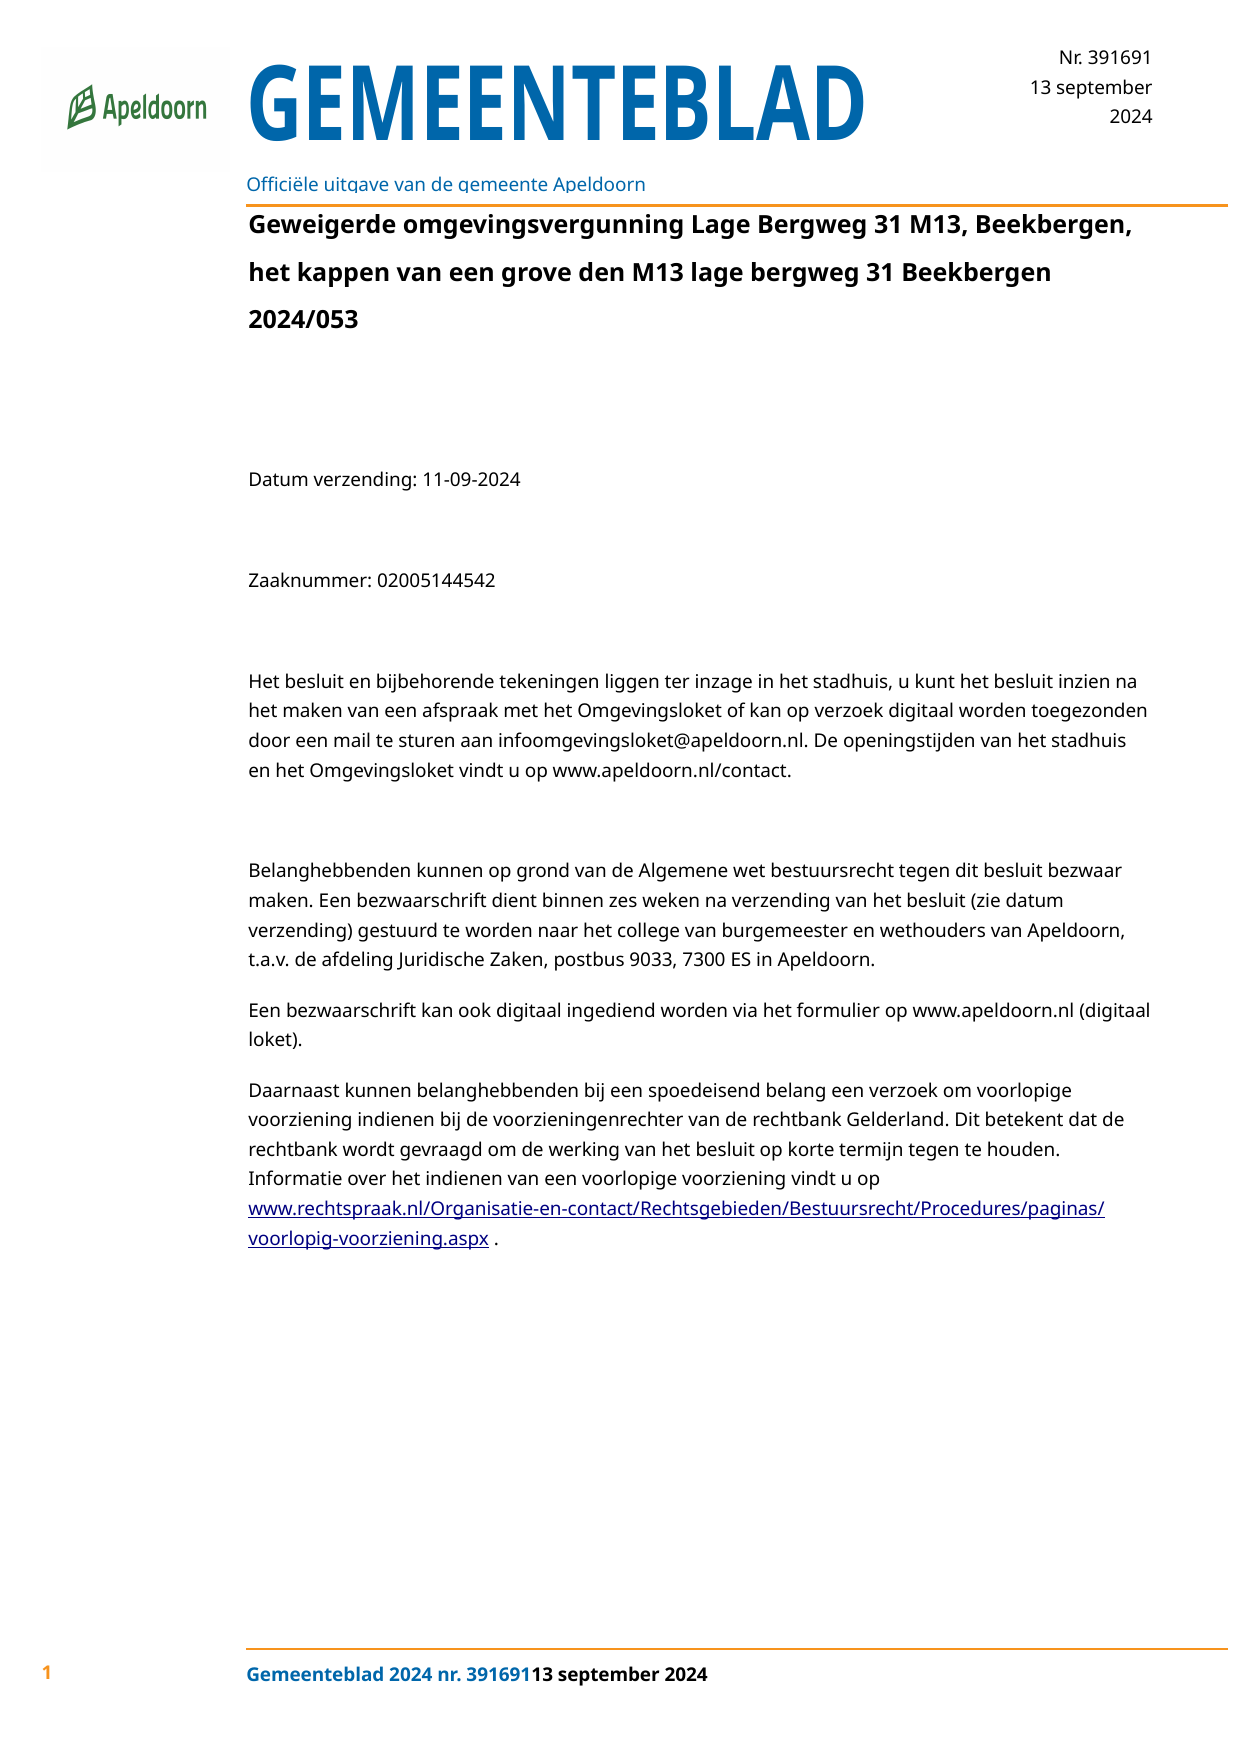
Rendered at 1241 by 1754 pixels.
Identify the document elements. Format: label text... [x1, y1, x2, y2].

text Belanghebbenden kunnen op grond van de Algemene wet bestuursrecht tegen dit besluit bezwaar maken. Een bezwaarschrift dient binnen zes weken na verzending van het besluit (zie datum verzending) gestuurd te worden naar het college van burgemeester en wethouders van Apeldoorn, t.a.v. de afdeling Juridische Zaken, postbus 9033, 7300 ES in Apeldoorn. [248, 858, 1152, 972]
text Het besluit en bijbehorende tekeningen liggen ter inzage in het stadhuis, u kunt het besluit inzien na het maken van een afspraak met het Omgevingsloket of kan op verzoek digitaal worden toegezonden door een mail te sturen aan infoomgevingsloket@apeldoorn.nl. De openingstijden van het stadhuis en het Omgevingsloket vindt u op www.apeldoorn.nl/contact. [248, 668, 1152, 782]
text Daarnaast kunnen belanghebbenden bij een spoedeisend belang een verzoek om voorlopige voorziening indienen bij de voorzieningenrechter van de rechtbank Gelderland. Dit betekent dat de rechtbank wordt gevraagd om de werking van het besluit op korte termijn tegen te houden. Informatie over het indienen van een voorlopige voorziening vindt u op www.rechtspraak.nl/Organisatie-en-contact/Rechtsgebieden/Bestuursrecht/Procedures/paginas/voorlopig-voorziening.aspx . [248, 1077, 1152, 1250]
text Geweigerde omgevingsvergunning Lage Bergweg 31 M13, Beekbergen, het kappen van een grove den M13 lage bergweg 31 Beekbergen 2024/053 [248, 207, 1152, 336]
picture [41, 47, 231, 172]
text Een bezwaarschrift kan ook digitaal ingediend worden via het formulier op www.apeldoorn.nl (digitaal loket). [248, 997, 1152, 1052]
text Zaaknummer: 02005144542 [248, 567, 1152, 593]
text Datum verzending: 11-09-2024 [248, 466, 1152, 492]
